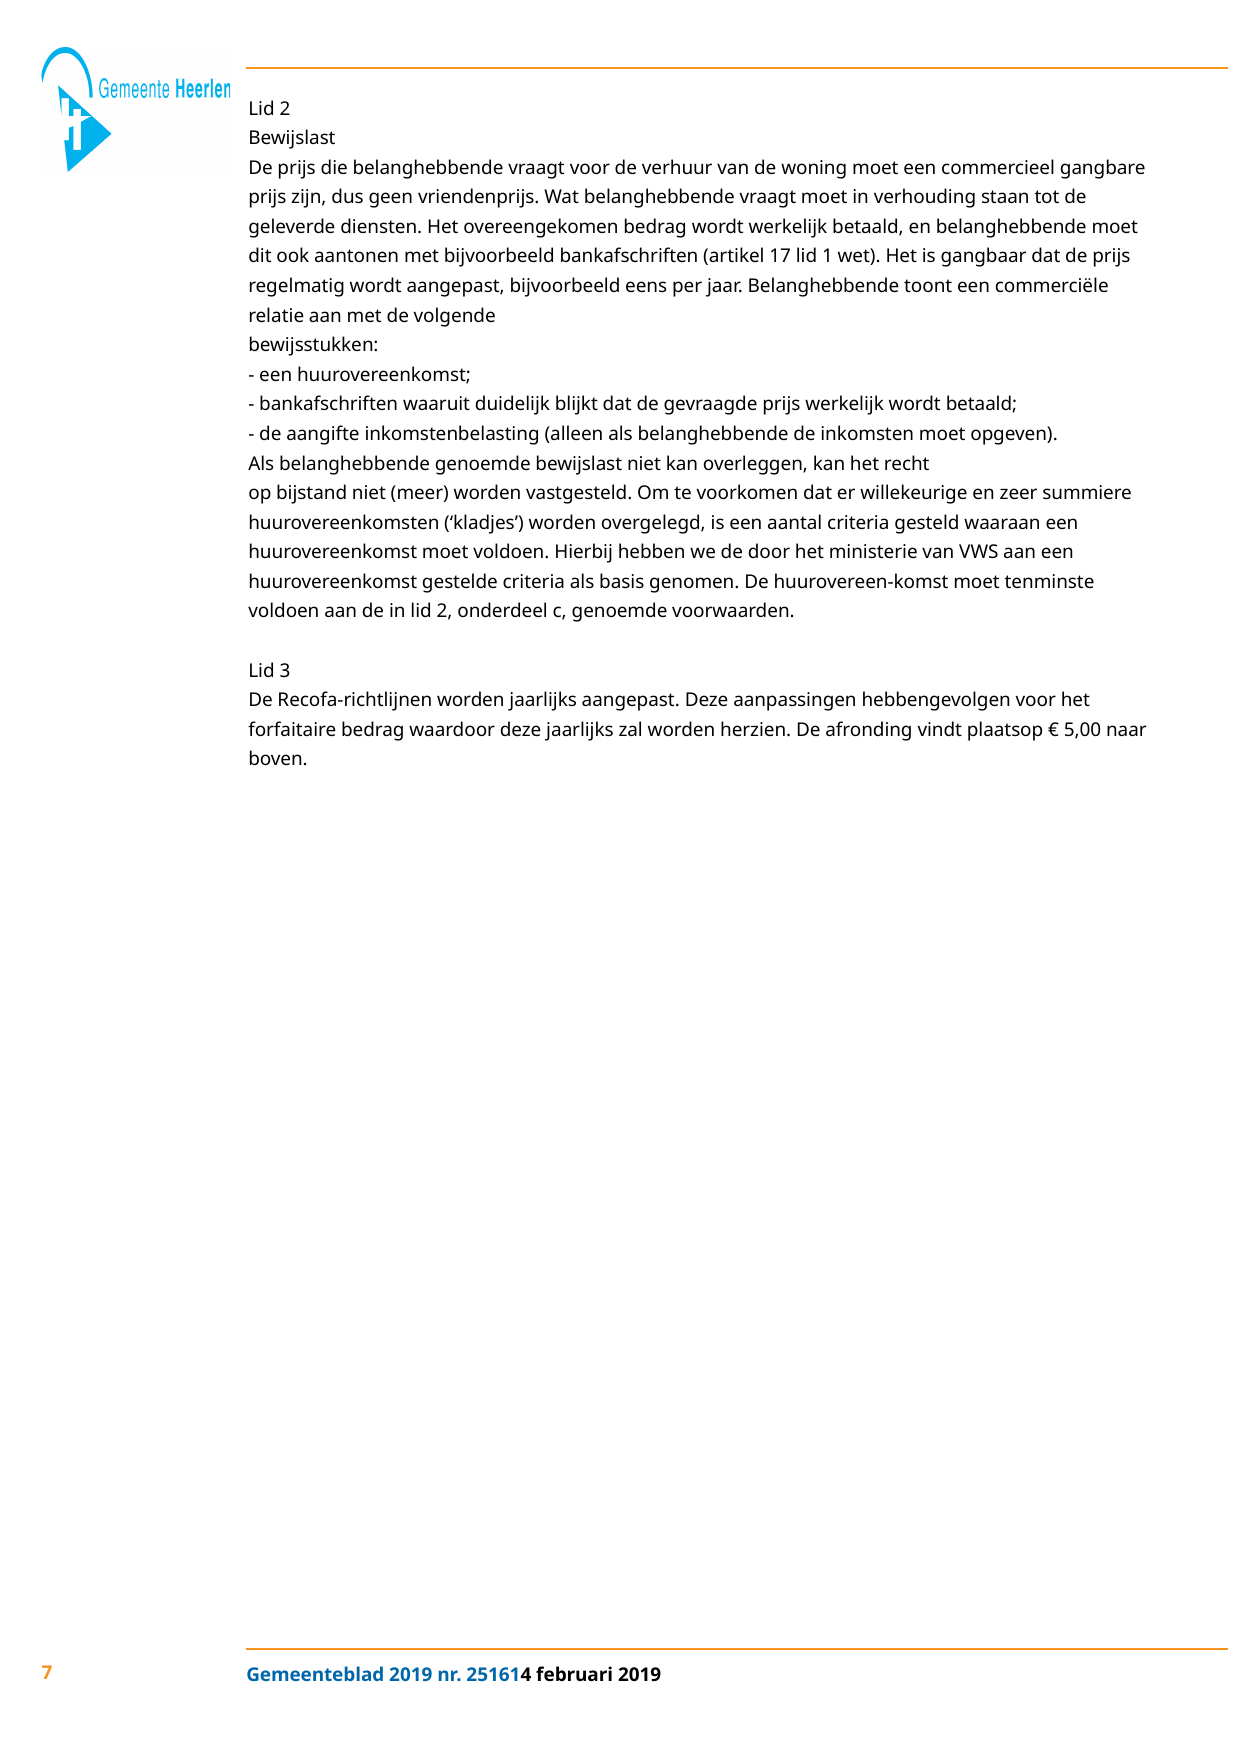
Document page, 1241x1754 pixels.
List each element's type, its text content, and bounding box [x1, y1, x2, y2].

text op bijstand niet (meer) worden vastgesteld. Om te voorkomen dat er willekeurige en zeer summiere huurovereenkomsten (‘kladjes’) worden overgelegd, is een aantal criteria gesteld waaraan een huurovereenkomst moet voldoen. Hierbij hebben we de door het ministerie van VWS aan een huurovereenkomst gestelde criteria als basis genomen. De huurovereen-komst moet tenminste voldoen aan de in lid 2, onderdeel c, genoemde voorwaarden. [248, 479, 1152, 623]
text Bewijslast [248, 124, 1152, 150]
text Lid 2 [248, 95, 1152, 121]
text De prijs die belanghebbende vraagt voor de verhuur van de woning moet een commercieel gangbare prijs zijn, dus geen vriendenprijs. Wat belanghebbende vraagt moet in verhouding staan tot de geleverde diensten. Het overeengekomen bedrag wordt werkelijk betaald, en belanghebbende moet dit ook aantonen met bijvoorbeeld bankafschriften (artikel 17 lid 1 wet). Het is gangbaar dat de prijs regelmatig wordt aangepast, bijvoorbeeld eens per jaar. Belanghebbende toont een commerciële relatie aan met de volgende [248, 154, 1152, 328]
text De Recofa-richtlijnen worden jaarlijks aangepast. Deze aanpassingen hebbengevolgen voor het forfaitaire bedrag waardoor deze jaarlijks zal worden herzien. De afronding vindt plaatsop € 5,00 naar boven. [248, 686, 1152, 771]
picture [41, 47, 58, 70]
text bewijsstukken: [248, 331, 1152, 357]
text - een huurovereenkomst; [248, 361, 1152, 387]
text Lid 3 [248, 657, 1152, 683]
picture [41, 47, 231, 172]
text - de aangifte inkomstenbelasting (alleen als belanghebbende de inkomsten moet opgeven). [248, 420, 1152, 446]
text - bankafschriften waaruit duidelijk blijkt dat de gevraagde prijs werkelijk wordt betaald; [248, 391, 1152, 416]
text Als belanghebbende genoemde bewijslast niet kan overleggen, kan het recht [248, 450, 1152, 476]
